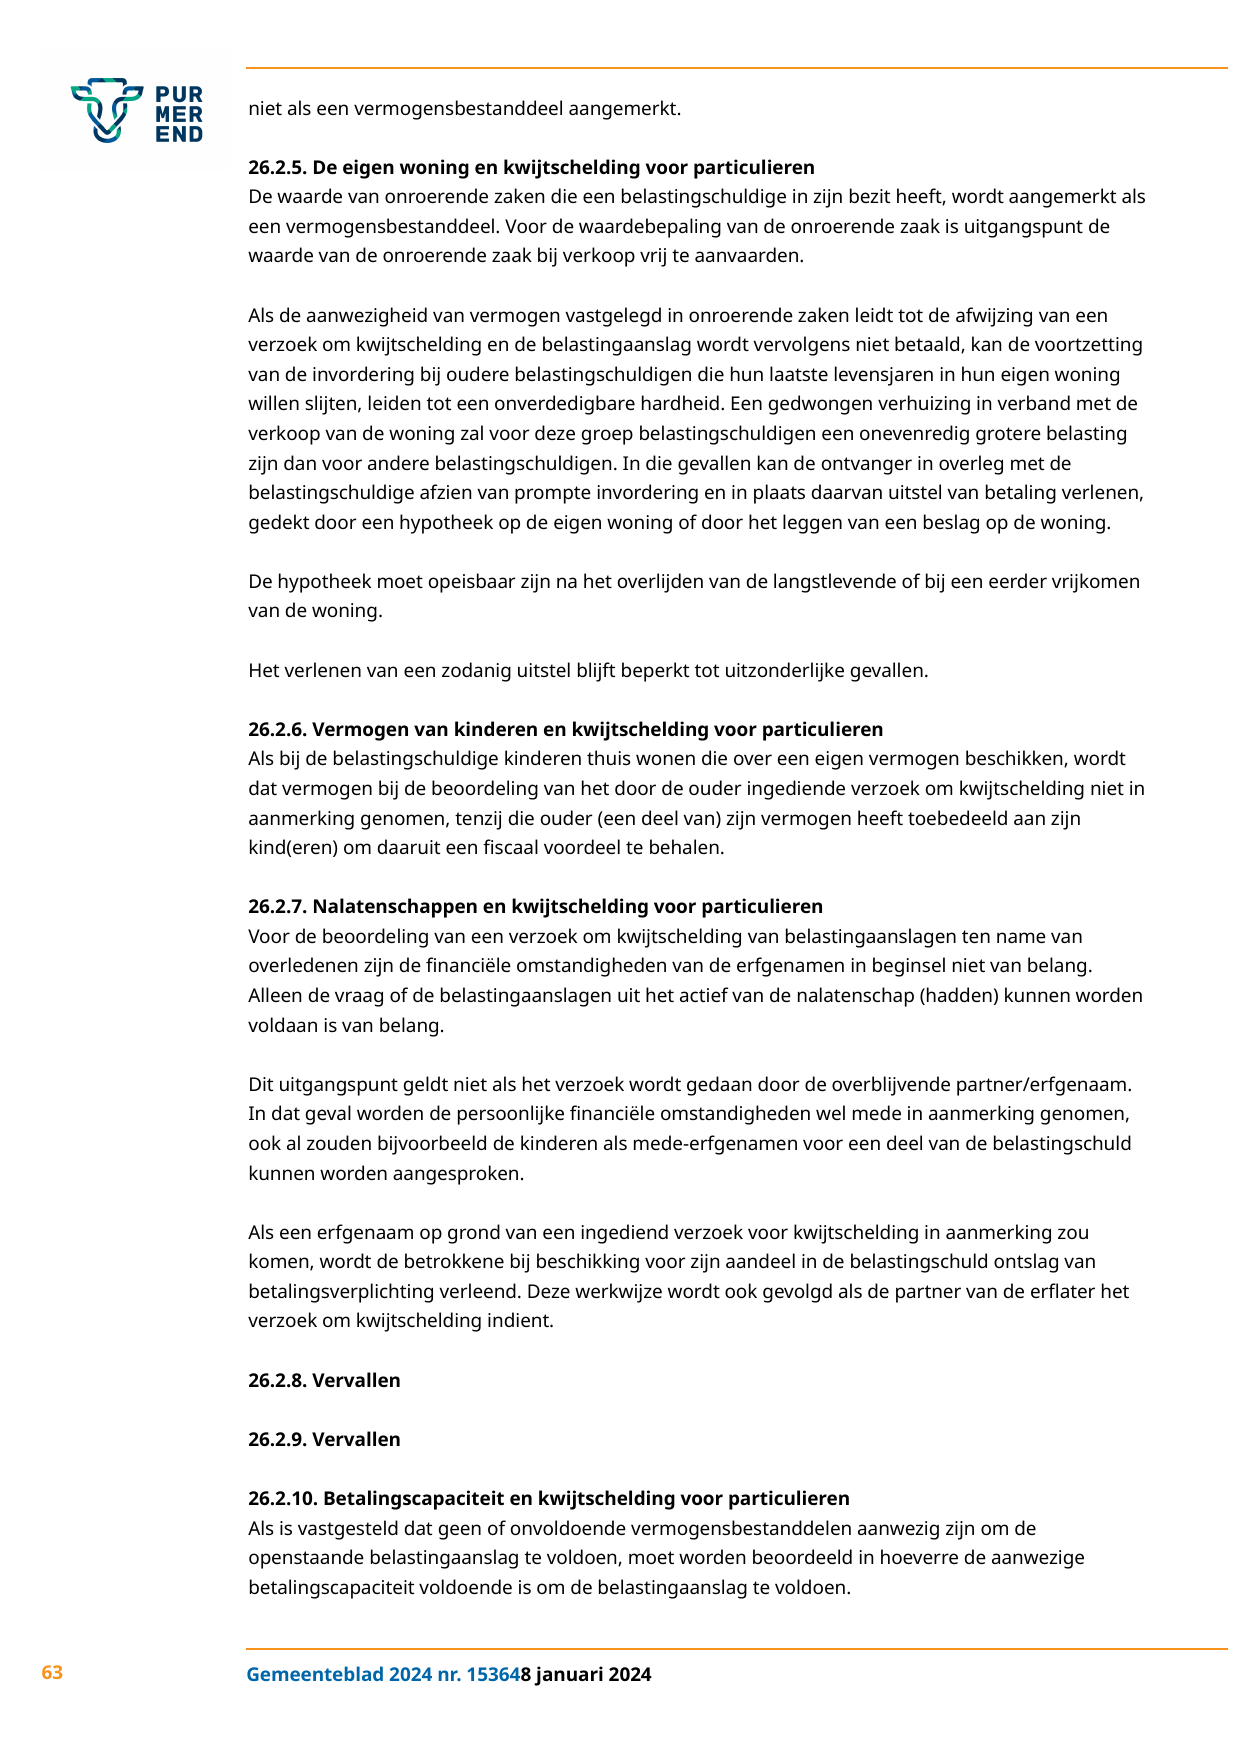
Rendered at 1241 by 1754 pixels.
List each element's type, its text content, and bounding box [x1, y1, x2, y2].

text Als bij de belastingschuldige kinderen thuis wonen die over een eigen vermogen beschikken, wordt dat vermogen bij de beoordeling van het door de ouder ingediende verzoek om kwijtschelding niet in aanmerking genomen, tenzij die ouder (een deel van) zijn vermogen heeft toebedeeld aan zijn kind(eren) om daaruit een fiscaal voordeel te behalen. [248, 746, 1152, 860]
text Als is vastgesteld dat geen of onvoldoende vermogensbestanddelen aanwezig zijn om de openstaande belastingaanslag te voldoen, moet worden beoordeeld in hoeverre de aanwezige betalingscapaciteit voldoende is om de belastingaanslag te voldoen. [248, 1515, 1152, 1600]
text Het verlenen van een zodanig uitstel blijft beperkt tot uitzonderlijke gevallen. [248, 657, 1152, 683]
text Als de aanwezigheid van vermogen vastgelegd in onroerende zaken leidt tot de afwijzing van een verzoek om kwijtschelding en de belastingaanslag wordt vervolgens niet betaald, kan de voortzetting van de invordering bij oudere belastingschuldigen die hun laatste levensjaren in hun eigen woning willen slijten, leiden tot een onverdedigbare hardheid. Een gedwongen verhuizing in verband met de verkoop van de woning zal voor deze groep belastingschuldigen een onevenredig grotere belasting zijn dan voor andere belastingschuldigen. In die gevallen kan de ontvanger in overleg met de belastingschuldige afzien van prompte invordering en in plaats daarvan uitstel van betaling verlenen, gedekt door een hypotheek op de eigen woning of door het leggen van een beslag op de woning. [248, 302, 1152, 535]
text Voor de beoordeling van een verzoek om kwijtschelding van belastingaanslagen ten name van overledenen zijn de financiële omstandigheden van de erfgenamen in beginsel niet van belang. Alleen de vraag of de belastingaanslagen uit het actief van de nalatenschap (hadden) kunnen worden voldaan is van belang. [248, 923, 1152, 1038]
text 26.2.10. Betalingscapaciteit en kwijtschelding voor particulieren [248, 1485, 1152, 1511]
text niet als een vermogensbestanddeel aangemerkt. [248, 95, 1152, 121]
text Als een erfgenaam op grond van een ingediend verzoek voor kwijtschelding in aanmerking zou komen, wordt de betrokkene bij beschikking voor zijn aandeel in de belastingschuld ontslag van betalingsverplichting verleend. Deze werkwijze wordt ook gevolgd als de partner van de erflater het verzoek om kwijtschelding indient. [248, 1219, 1152, 1333]
text 26.2.5. De eigen woning en kwijtschelding voor particulieren [248, 154, 1152, 180]
text 26.2.9. Vervallen [248, 1426, 1152, 1452]
text 26.2.8. Vervallen [248, 1367, 1152, 1393]
text Dit uitgangspunt geldt niet als het verzoek wordt gedaan door de overblijvende partner/erfgenaam. In dat geval worden de persoonlijke financiële omstandigheden wel mede in aanmerking genomen, ook al zouden bijvoorbeeld de kinderen als mede-erfgenamen voor een deel van de belastingschuld kunnen worden aangesproken. [248, 1071, 1152, 1186]
picture [41, 47, 231, 172]
text De waarde van onroerende zaken die een belastingschuldige in zijn bezit heeft, wordt aangemerkt als een vermogensbestanddeel. Voor de waardebepaling van de onroerende zaak is uitgangspunt de waarde van de onroerende zaak bij verkoop vrij te aanvaarden. [248, 183, 1152, 268]
text De hypotheek moet opeisbaar zijn na het overlijden van de langstlevende of bij een eerder vrijkomen van de woning. [248, 568, 1152, 623]
text 26.2.7. Nalatenschappen en kwijtschelding voor particulieren [248, 893, 1152, 919]
text 26.2.6. Vermogen van kinderen en kwijtschelding voor particulieren [248, 716, 1152, 742]
